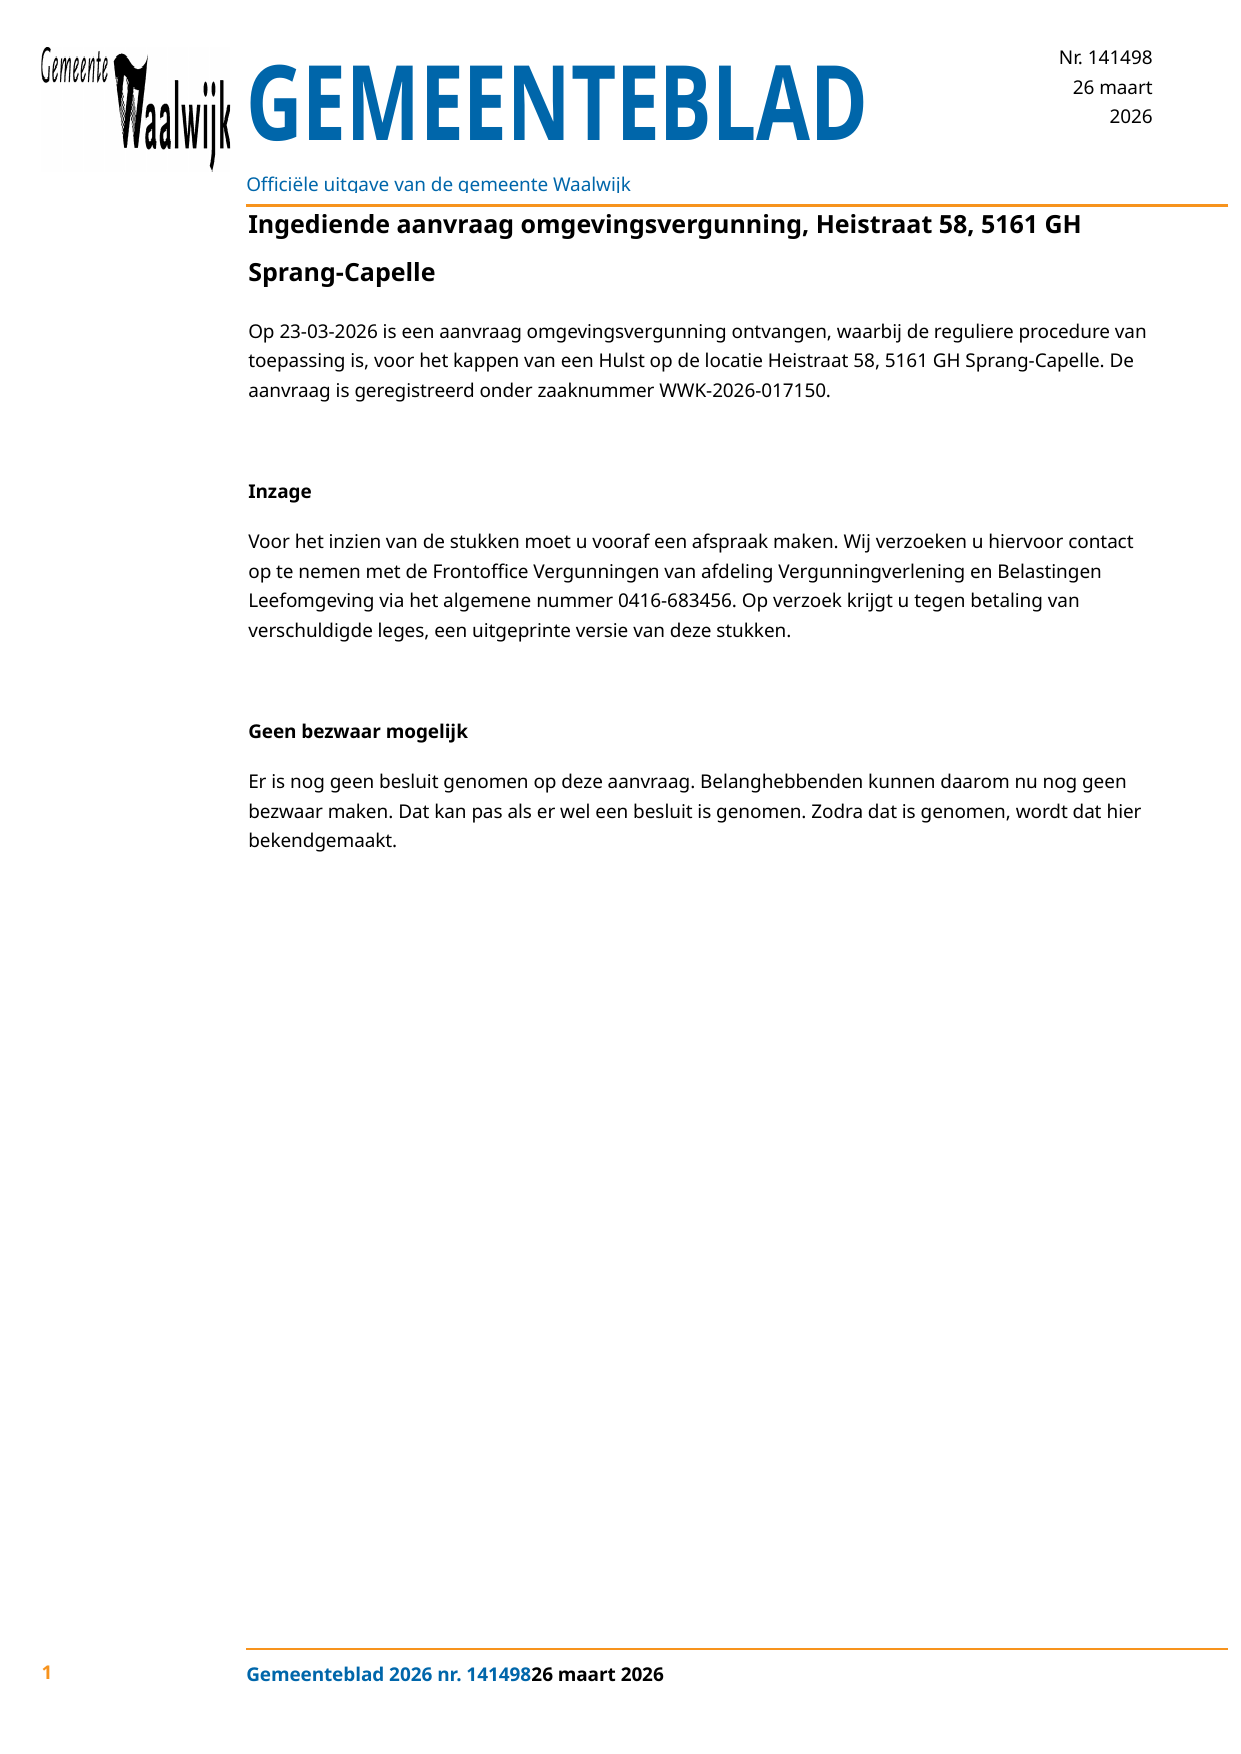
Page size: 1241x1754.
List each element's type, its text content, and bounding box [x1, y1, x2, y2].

text Inzage [248, 478, 1152, 504]
text Ingediende aanvraag omgevingsvergunning, Heistraat 58, 5161 GH Sprang-Capelle [248, 207, 1152, 288]
text Geen bezwaar mogelijk [248, 718, 1152, 744]
picture [41, 47, 231, 172]
text Voor het inzien van de stukken moet u vooraf een afspraak maken. Wij verzoeken u hiervoor contact op te nemen met de Frontoffice Vergunningen van afdeling Vergunningverlening en Belastingen Leefomgeving via het algemene nummer 0416-683456. Op verzoek krijgt u tegen betaling van verschuldigde leges, een uitgeprinte versie van deze stukken. [248, 528, 1152, 643]
text Er is nog geen besluit genomen op deze aanvraag. Belanghebbenden kunnen daarom nu nog geen bezwaar maken. Dat kan pas als er wel een besluit is genomen. Zodra dat is genomen, wordt dat hier bekendgemaakt. [248, 768, 1152, 853]
text Op 23-03-2026 is een aanvraag omgevingsvergunning ontvangen, waarbij de reguliere procedure van toepassing is, voor het kappen van een Hulst op de locatie Heistraat 58, 5161 GH Sprang-Capelle. De aanvraag is geregistreerd onder zaaknummer WWK-2026-017150. [248, 318, 1152, 403]
